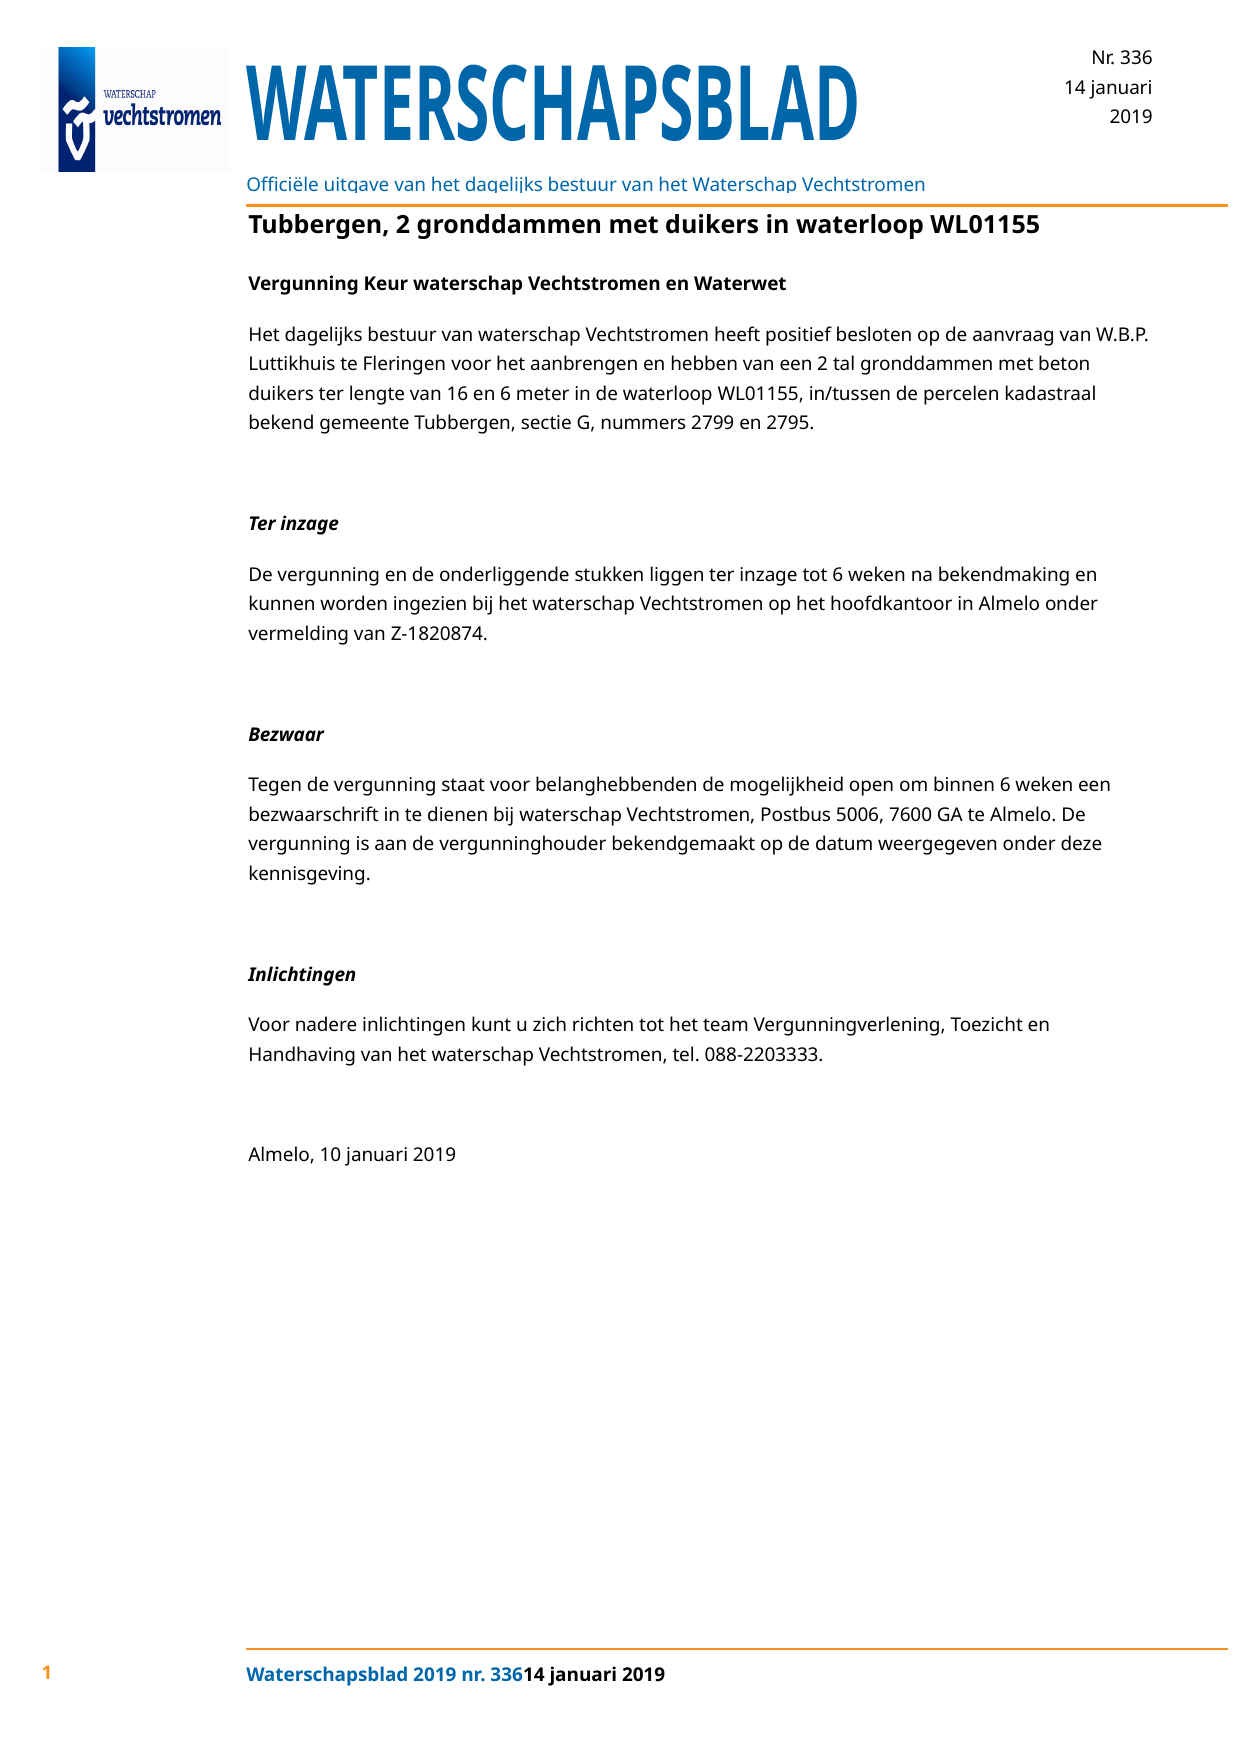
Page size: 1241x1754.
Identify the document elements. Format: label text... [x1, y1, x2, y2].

text De vergunning en de onderliggende stukken liggen ter inzage tot 6 weken na bekendmaking en kunnen worden ingezien bij het waterschap Vechtstromen op het hoofdkantoor in Almelo onder vermelding van Z-1820874. [248, 561, 1152, 646]
text Voor nadere inlichtingen kunt u zich richten tot het team Vergunningverlening, Toezicht en Handhaving van het waterschap Vechtstromen, tel. 088-2203333. [248, 1011, 1152, 1066]
text Vergunning Keur waterschap Vechtstromen en Waterwet [248, 270, 1152, 296]
text Bezwaar [248, 721, 1152, 746]
text Tegen de vergunning staat voor belanghebbenden de mogelijkheid open om binnen 6 weken een bezwaarschrift in te dienen bij waterschap Vechtstromen, Postbus 5006, 7600 GA te Almelo. De vergunning is aan de vergunninghouder bekendgemaakt op de datum weergegeven onder deze kennisgeving. [248, 771, 1152, 886]
text Inlichtingen [248, 961, 1152, 986]
text Almelo, 10 januari 2019 [248, 1142, 1152, 1167]
text Het dagelijks bestuur van waterschap Vechtstromen heeft positief besloten op de aanvraag van W.B.P. Luttikhuis te Fleringen voor het aanbrengen en hebben van een 2 tal gronddammen met beton duikers ter lengte van 16 en 6 meter in de waterloop WL01155, in/tussen de percelen kadastraal bekend gemeente Tubbergen, sectie G, nummers 2799 en 2795. [248, 321, 1152, 435]
picture [41, 47, 231, 172]
text Tubbergen, 2 gronddammen met duikers in waterloop WL01155 [248, 207, 1152, 241]
text Ter inzage [248, 510, 1152, 536]
